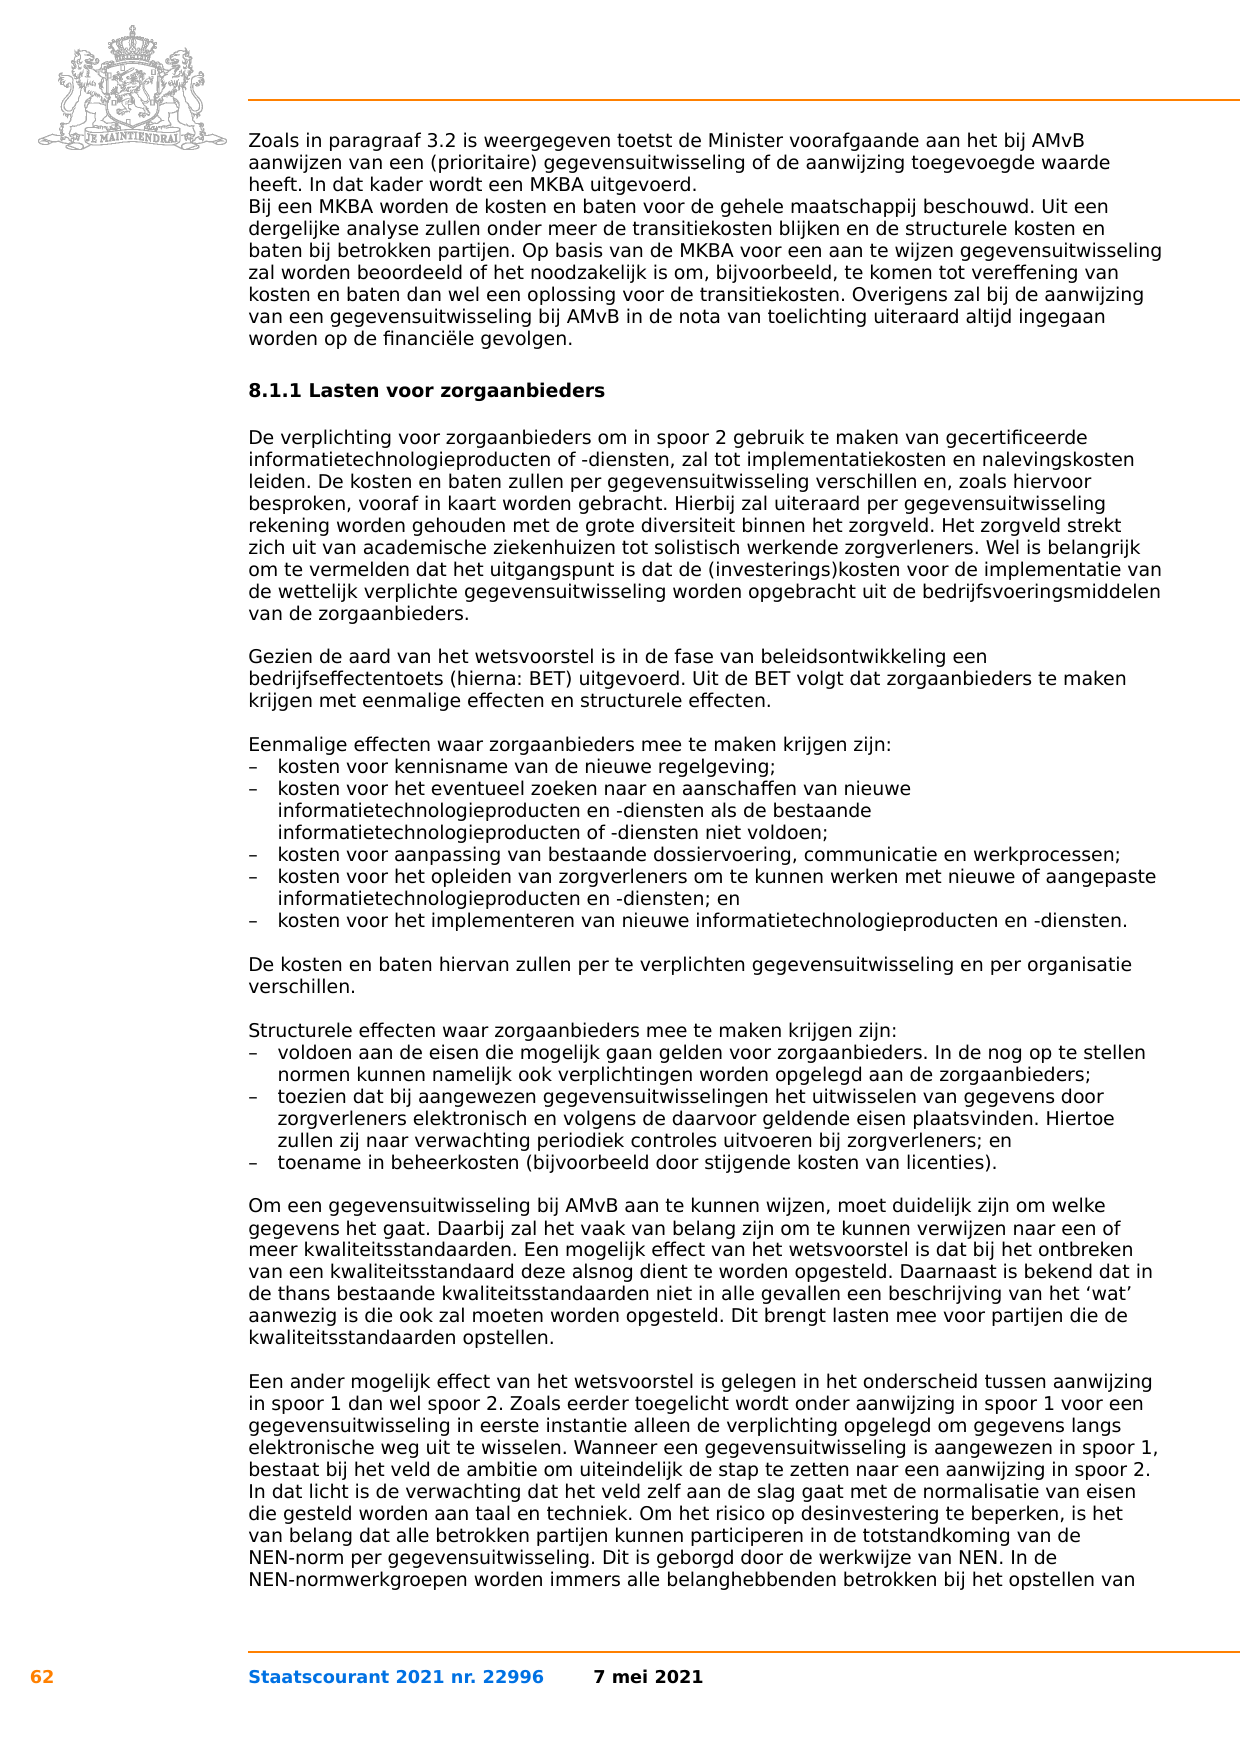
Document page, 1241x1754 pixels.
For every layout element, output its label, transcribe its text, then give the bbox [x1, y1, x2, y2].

text – kosten voor het eventueel zoeken naar en aanschaffen van nieuwe informatietechnologieproducten en -diensten als de bestaande informatietechnologieproducten of -diensten niet voldoen; [248, 778, 1163, 844]
text – kosten voor het opleiden van zorgverleners om te kunnen werken met nieuwe of aangepaste informatietechnologieproducten en -diensten; en [248, 866, 1163, 910]
subtitle 8.1.1 Lasten voor zorgaanbieders [248, 380, 1163, 402]
picture [38, 25, 227, 150]
text – toezien dat bij aangewezen gegevensuitwisselingen het uitwisselen van gegevens door zorgverleners elektronisch en volgens de daarvoor geldende eisen plaatsvinden. Hiertoe zullen zij naar verwachting periodiek controles uitvoeren bij zorgverleners; en [248, 1086, 1163, 1152]
text Zoals in paragraaf 3.2 is weergegeven toetst de Minister voorafgaande aan het bij AMvB aanwijzen van een (prioritaire) gegevensuitwisseling of de aanwijzing toegevoegde waarde heeft. In dat kader wordt een MKBA uitgevoerd. [248, 130, 1163, 196]
text – kosten voor aanpassing van bestaande dossiervoering, communicatie en werkprocessen; [248, 844, 1163, 866]
text Eenmalige effecten waar zorgaanbieders mee te maken krijgen zijn: [248, 734, 1163, 756]
text De kosten en baten hiervan zullen per te verplichten gegevensuitwisseling en per organisatie verschillen. [248, 954, 1163, 998]
text – voldoen aan de eisen die mogelijk gaan gelden voor zorgaanbieders. In de nog op te stellen normen kunnen namelijk ook verplichtingen worden opgelegd aan de zorgaanbieders; [248, 1042, 1163, 1086]
text – toename in beheerkosten (bijvoorbeeld door stijgende kosten van licenties). [248, 1152, 1163, 1173]
text Een ander mogelijk effect van het wetsvoorstel is gelegen in het onderscheid tussen aanwijzing in spoor 1 dan wel spoor 2. Zoals eerder toegelicht wordt onder aanwijzing in spoor 1 voor een gegevensuitwisseling in eerste instantie alleen de verplichting opgelegd om gegevens langs elektronische weg uit te wisselen. Wanneer een gegevensuitwisseling is aangewezen in spoor 1, bestaat bij het veld de ambitie om uiteindelijk de stap te zetten naar een aanwijzing in spoor 2. In dat licht is de verwachting dat het veld zelf aan de slag gaat met de normalisatie van eisen die gesteld worden aan taal en techniek. Om het risico op desinvestering te beperken, is het van belang dat alle betrokken partijen kunnen participeren in de totstandkoming van de NEN‑norm per gegevensuitwisseling. Dit is geborgd door de werkwijze van NEN. In de NEN‑normwerkgroepen worden immers alle belanghebbenden betrokken bij het opstellen van [248, 1371, 1163, 1591]
text Om een gegevensuitwisseling bij AMvB aan te kunnen wijzen, moet duidelijk zijn om welke gegevens het gaat. Daarbij zal het vaak van belang zijn om te kunnen verwijzen naar een of meer kwaliteitsstandaarden. Een mogelijk effect van het wetsvoorstel is dat bij het ontbreken van een kwaliteitsstandaard deze alsnog dient te worden opgesteld. Daarnaast is bekend dat in de thans bestaande kwaliteitsstandaarden niet in alle gevallen een beschrijving van het ‘wat’ aanwezig is die ook zal moeten worden opgesteld. Dit brengt lasten mee voor partijen die de kwaliteitsstandaarden opstellen. [248, 1195, 1163, 1349]
text Gezien de aard van het wetsvoorstel is in de fase van beleidsontwikkeling een bedrijfseffectentoets (hierna: BET) uitgevoerd. Uit de BET volgt dat zorgaanbieders te maken krijgen met eenmalige effecten en structurele effecten. [248, 646, 1163, 712]
text Structurele effecten waar zorgaanbieders mee te maken krijgen zijn: [248, 1020, 1163, 1042]
text – kosten voor kennisname van de nieuwe regelgeving; [248, 756, 1163, 778]
text De verplichting voor zorgaanbieders om in spoor 2 gebruik te maken van gecertificeerde informatietechnologieproducten of -diensten, zal tot implementatiekosten en nalevingskosten leiden. De kosten en baten zullen per gegevensuitwisseling verschillen en, zoals hiervoor besproken, vooraf in kaart worden gebracht. Hierbij zal uiteraard per gegevensuitwisseling rekening worden gehouden met de grote diversiteit binnen het zorgveld. Het zorgveld strekt zich uit van academische ziekenhuizen tot solistisch werkende zorgverleners. Wel is belangrijk om te vermelden dat het uitgangspunt is dat de (investerings)kosten voor de implementatie van de wettelijk verplichte gegevensuitwisseling worden opgebracht uit de bedrijfsvoeringsmiddelen van de zorgaanbieders. [248, 427, 1163, 624]
text Bij een MKBA worden de kosten en baten voor de gehele maatschappij beschouwd. Uit een dergelijke analyse zullen onder meer de transitiekosten blijken en de structurele kosten en baten bij betrokken partijen. Op basis van de MKBA voor een aan te wijzen gegevensuitwisseling zal worden beoordeeld of het noodzakelijk is om, bijvoorbeeld, te komen tot vereffening van kosten en baten dan wel een oplossing voor de transitiekosten. Overigens zal bij de aanwijzing van een gegevensuitwisseling bij AMvB in de nota van toelichting uiteraard altijd ingegaan worden op de financiële gevolgen. [248, 196, 1163, 350]
text – kosten voor het implementeren van nieuwe informatietechnologieproducten en -diensten. [248, 910, 1163, 932]
